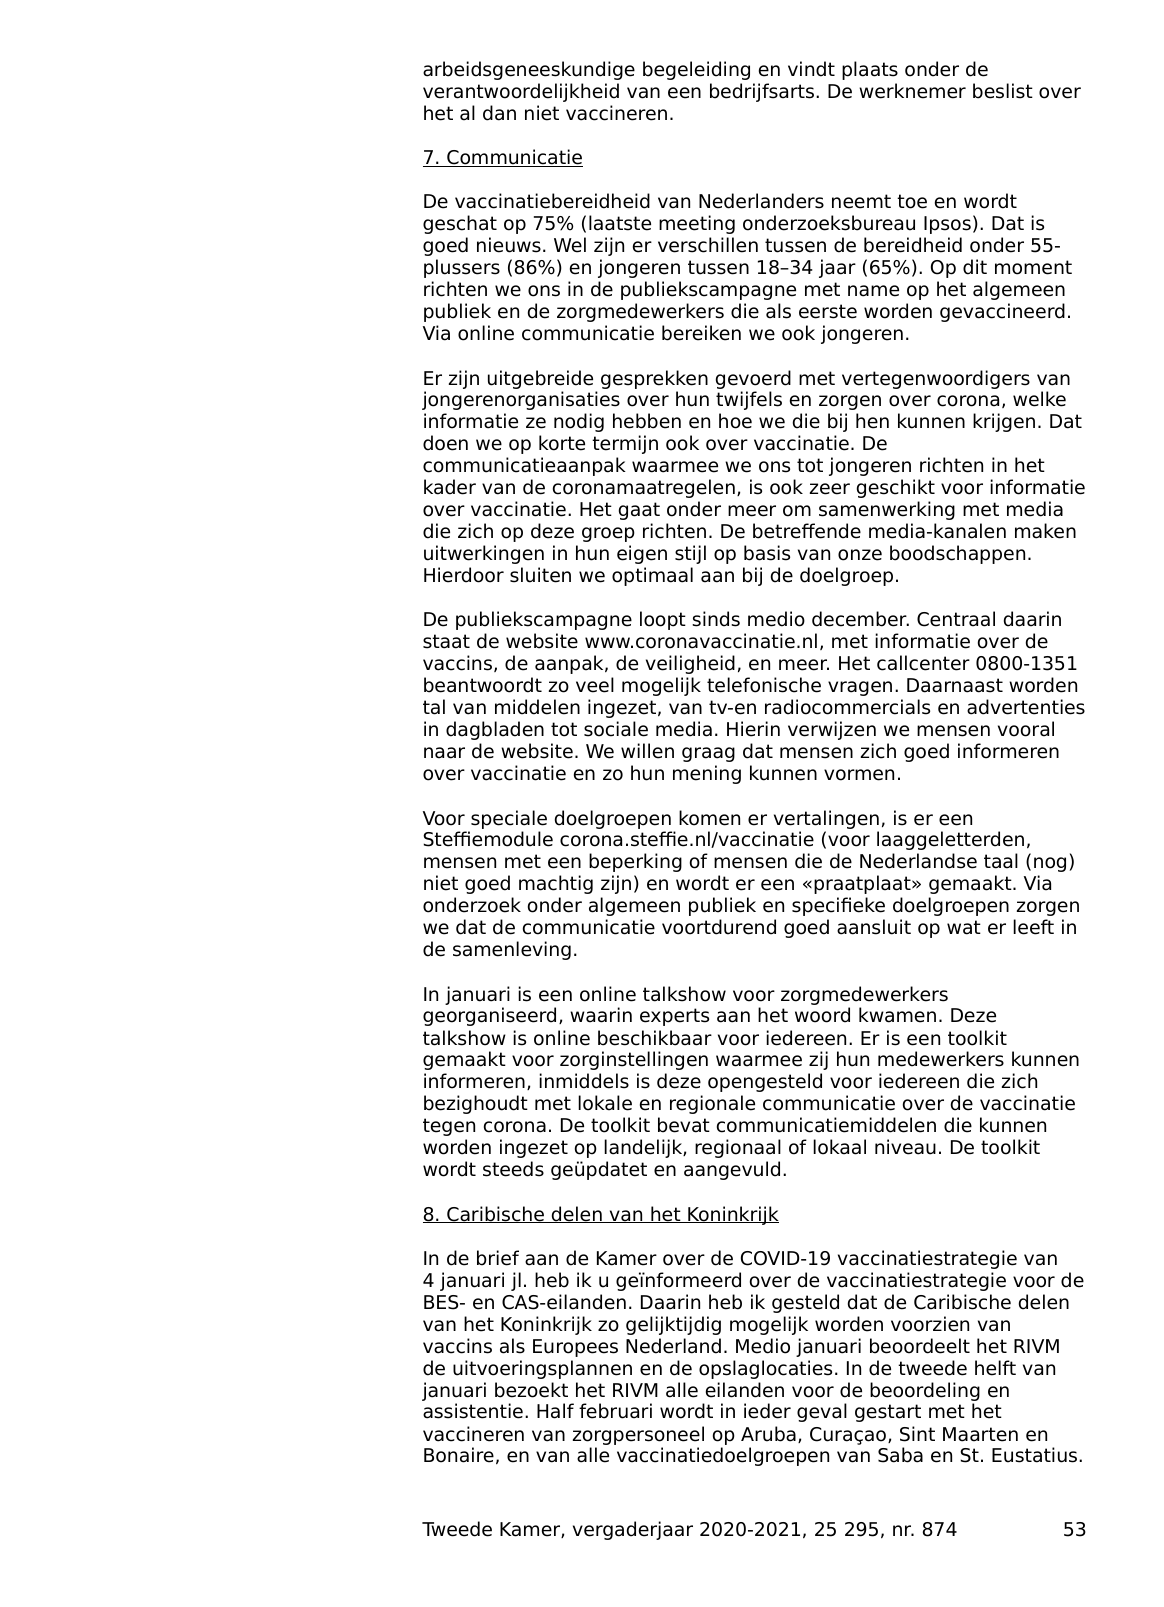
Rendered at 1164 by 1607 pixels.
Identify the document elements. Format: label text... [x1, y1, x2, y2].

subtitle 8. Caribische delen van het Koninkrijk [422, 1203, 1087, 1225]
text In de brief aan de Kamer over de COVID-19 vaccinatiestrategie van 4 januari jl. heb ik u geïnformeerd over de vaccinatiestrategie voor de BES- en CAS-eilanden. Daarin heb ik gesteld dat de Caribische delen van het Koninkrijk zo gelijktijdig mogelijk worden voorzien van vaccins als Europees Nederland. Medio januari beoordeelt het RIVM de uitvoeringsplannen en de opslaglocaties. In de tweede helft van januari bezoekt het RIVM alle eilanden voor de beoordeling en assistentie. Half februari wordt in ieder geval gestart met het vaccineren van zorgpersoneel op Aruba, Curaçao, Sint Maarten en Bonaire, en van alle vaccinatiedoelgroepen van Saba en St. Eustatius. [422, 1248, 1087, 1467]
subtitle 7. Communicatie [422, 147, 1087, 169]
text arbeidsgeneeskundige begeleiding en vindt plaats onder de verantwoordelijkheid van een bedrijfsarts. De werknemer beslist over het al dan niet vaccineren. [422, 59, 1087, 125]
text Voor speciale doelgroepen komen er vertalingen, is er een Steffiemodule corona.steffie.nl/vaccinatie (voor laaggeletterden, mensen met een beperking of mensen die de Nederlandse taal (nog) niet goed machtig zijn) en wordt er een «praatplaat» gemaakt. Via onderzoek onder algemeen publiek en specifieke doelgroepen zorgen we dat de communicatie voortdurend goed aansluit op wat er leeft in de samenleving. [422, 807, 1087, 961]
text De vaccinatiebereidheid van Nederlanders neemt toe en wordt geschat op 75% (laatste meeting onderzoeksbureau Ipsos). Dat is goed nieuws. Wel zijn er verschillen tussen de bereidheid onder 55-plussers (86%) en jongeren tussen 18–34 jaar (65%). Op dit moment richten we ons in de publiekscampagne met name op het algemeen publiek en de zorgmedewerkers die als eerste worden gevaccineerd. Via online communicatie bereiken we ook jongeren. [422, 191, 1087, 345]
text De publiekscampagne loopt sinds medio december. Centraal daarin staat de website www.coronavaccinatie.nl, met informatie over de vaccins, de aanpak, de veiligheid, en meer. Het callcenter 0800-1351 beantwoordt zo veel mogelijk telefonische vragen. Daarnaast worden tal van middelen ingezet, van tv-en radiocommercials en advertenties in dagbladen tot sociale media. Hierin verwijzen we mensen vooral naar de website. We willen graag dat mensen zich goed informeren over vaccinatie en zo hun mening kunnen vormen. [422, 609, 1087, 785]
text In januari is een online talkshow voor zorgmedewerkers georganiseerd, waarin experts aan het woord kwamen. Deze talkshow is online beschikbaar voor iedereen. Er is een toolkit gemaakt voor zorginstellingen waarmee zij hun medewerkers kunnen informeren, inmiddels is deze opengesteld voor iedereen die zich bezighoudt met lokale en regionale communicatie over de vaccinatie tegen corona. De toolkit bevat communicatiemiddelen die kunnen worden ingezet op landelijk, regionaal of lokaal niveau. De toolkit wordt steeds geüpdatet en aangevuld. [422, 983, 1087, 1181]
text Er zijn uitgebreide gesprekken gevoerd met vertegenwoordigers van jongerenorganisaties over hun twijfels en zorgen over corona, welke informatie ze nodig hebben en hoe we die bij hen kunnen krijgen. Dat doen we op korte termijn ook over vaccinatie. De communicatieaanpak waarmee we ons tot jongeren richten in het kader van de coronamaatregelen, is ook zeer geschikt voor informatie over vaccinatie. Het gaat onder meer om samenwerking met media die zich op deze groep richten. De betreffende media-kanalen maken uitwerkingen in hun eigen stijl op basis van onze boodschappen. Hierdoor sluiten we optimaal aan bij de doelgroep. [422, 367, 1087, 587]
